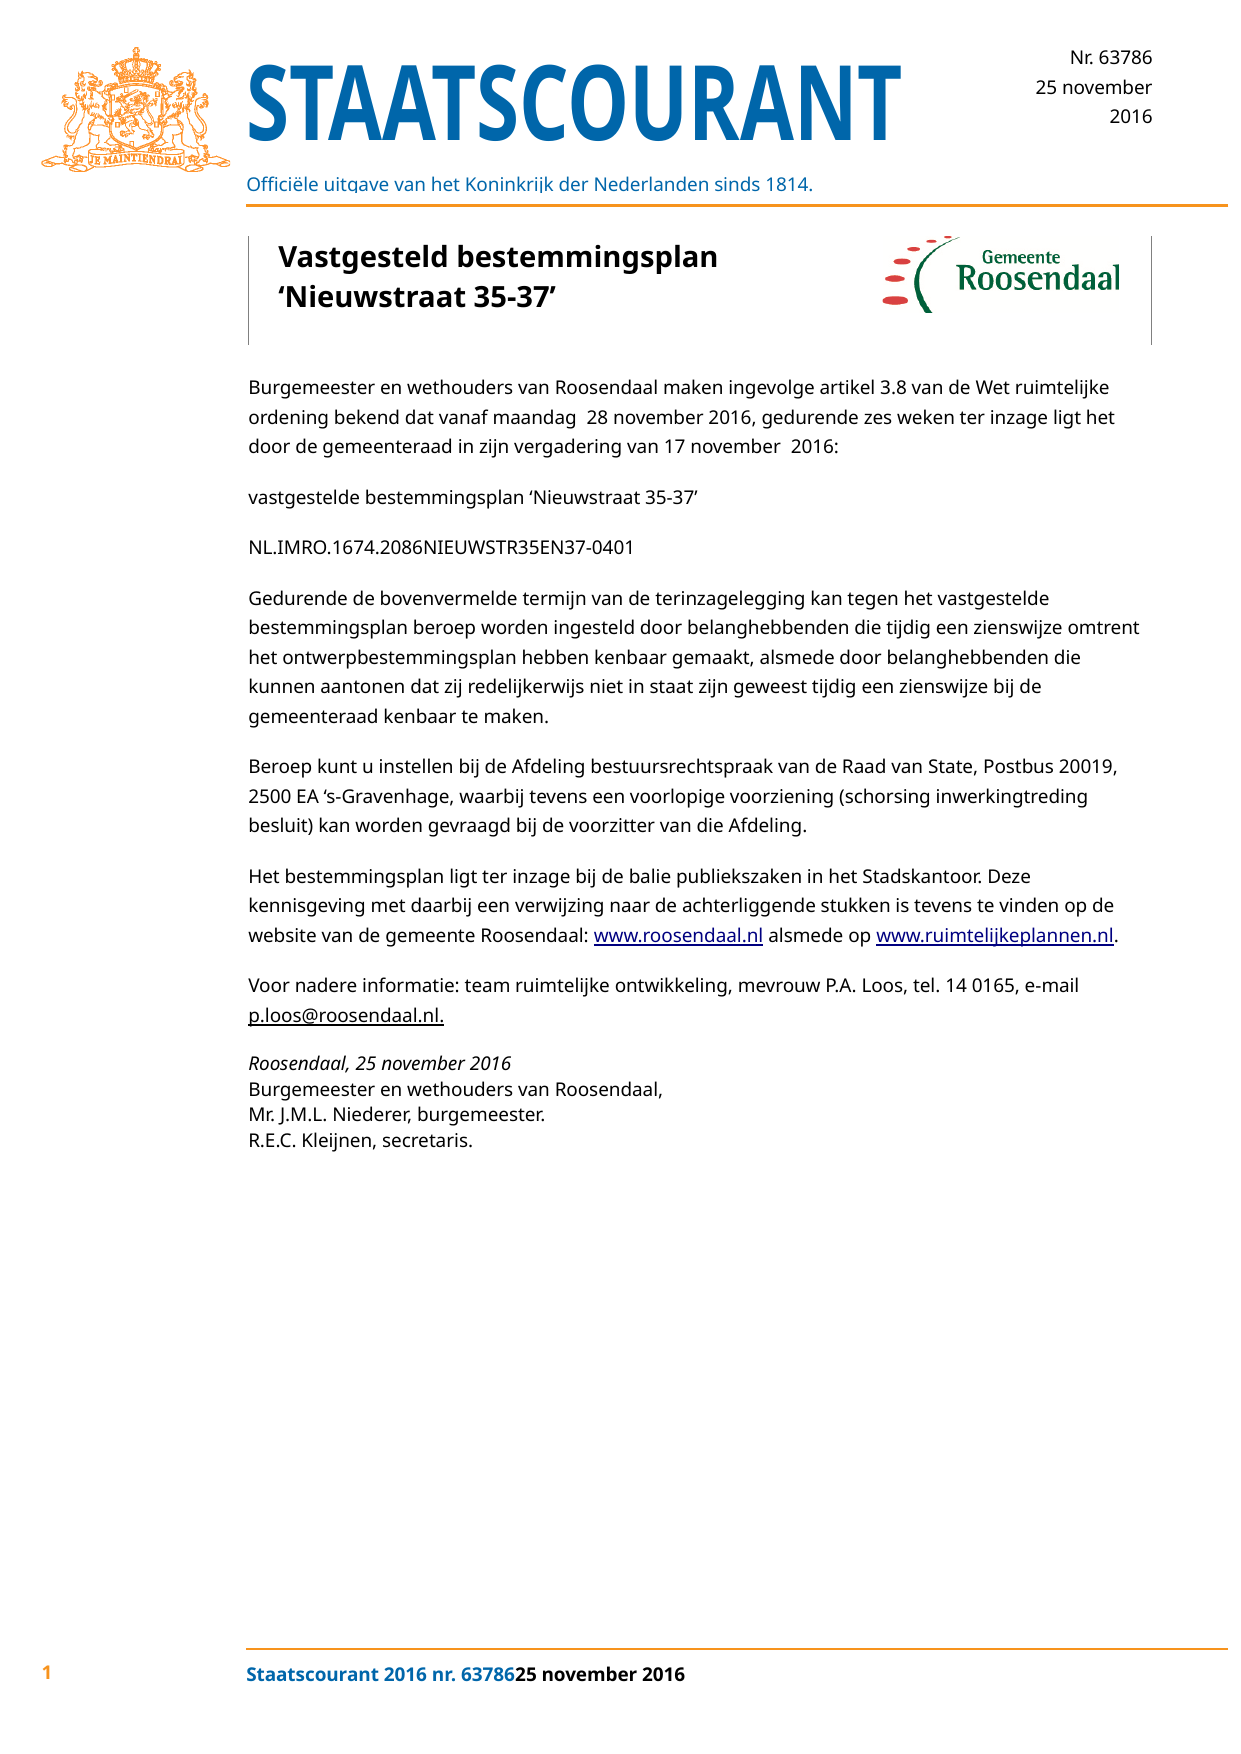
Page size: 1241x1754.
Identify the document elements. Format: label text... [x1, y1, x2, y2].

text Het bestemmingsplan ligt ter inzage bij de balie publiekszaken in het Stadskantoor. Deze kennisgeving met daarbij een verwijzing naar de achterliggende stukken is tevens te vinden op de website van de gemeente Roosendaal: www.roosendaal.nl alsmede op www.ruimtelijkeplannen.nl. [248, 863, 1152, 948]
text Roosendaal, 25 november 2016 [248, 1050, 1152, 1076]
text Burgemeester en wethouders van Roosendaal, [248, 1076, 1152, 1101]
text NL.IMRO.1674.2086NIEUWSTR35EN37-0401 [248, 534, 1152, 560]
text Mr. J.M.L. Niederer, burgemeester. [248, 1101, 1152, 1127]
picture [882, 236, 1119, 313]
text R.E.C. Kleijnen, secretaris. [248, 1127, 1152, 1153]
text Burgemeester en wethouders van Roosendaal maken ingevolge artikel 3.8 van de Wet ruimtelijke ordening bekend dat vanaf maandag 28 november 2016, gedurende zes weken ter inzage ligt het door de gemeenteraad in zijn vergadering van 17 november 2016: [248, 374, 1152, 459]
table_header [850, 313, 1151, 345]
text Beroep kunt u instellen bij de Afdeling bestuursrechtspraak van de Raad van State, Postbus 20019, 2500 EA ‘s-Gravenhage, waarbij tevens een voorlopige voorziening (schorsing inwerkingtreding besluit) kan worden gevraagd bij de voorzitter van die Afdeling. [248, 753, 1152, 838]
text Voor nadere informatie: team ruimtelijke ontwikkeling, mevrouw P.A. Loos, tel. 14 0165, e-mail p.loos@roosendaal.nl. [248, 973, 1152, 1028]
table_header Vastgesteld bestemmingsplan ‘Nieuwstraat 35-37’ [249, 236, 850, 345]
text vastgestelde bestemmingsplan ‘Nieuwstraat 35-37’ [248, 484, 1152, 509]
table_header [1119, 236, 1151, 312]
text Gedurende de bovenvermelde termijn van de terinzagelegging kan tegen het vastgestelde bestemmingsplan beroep worden ingesteld door belanghebbenden die tijdig een zienswijze omtrent het ontwerpbestemmingsplan hebben kenbaar gemaakt, alsmede door belanghebbenden die kunnen aantonen dat zij redelijkerwijs niet in staat zijn geweest tijdig een zienswijze bij de gemeenteraad kenbaar te maken. [248, 585, 1152, 729]
picture [41, 47, 231, 172]
table_header [850, 236, 882, 312]
